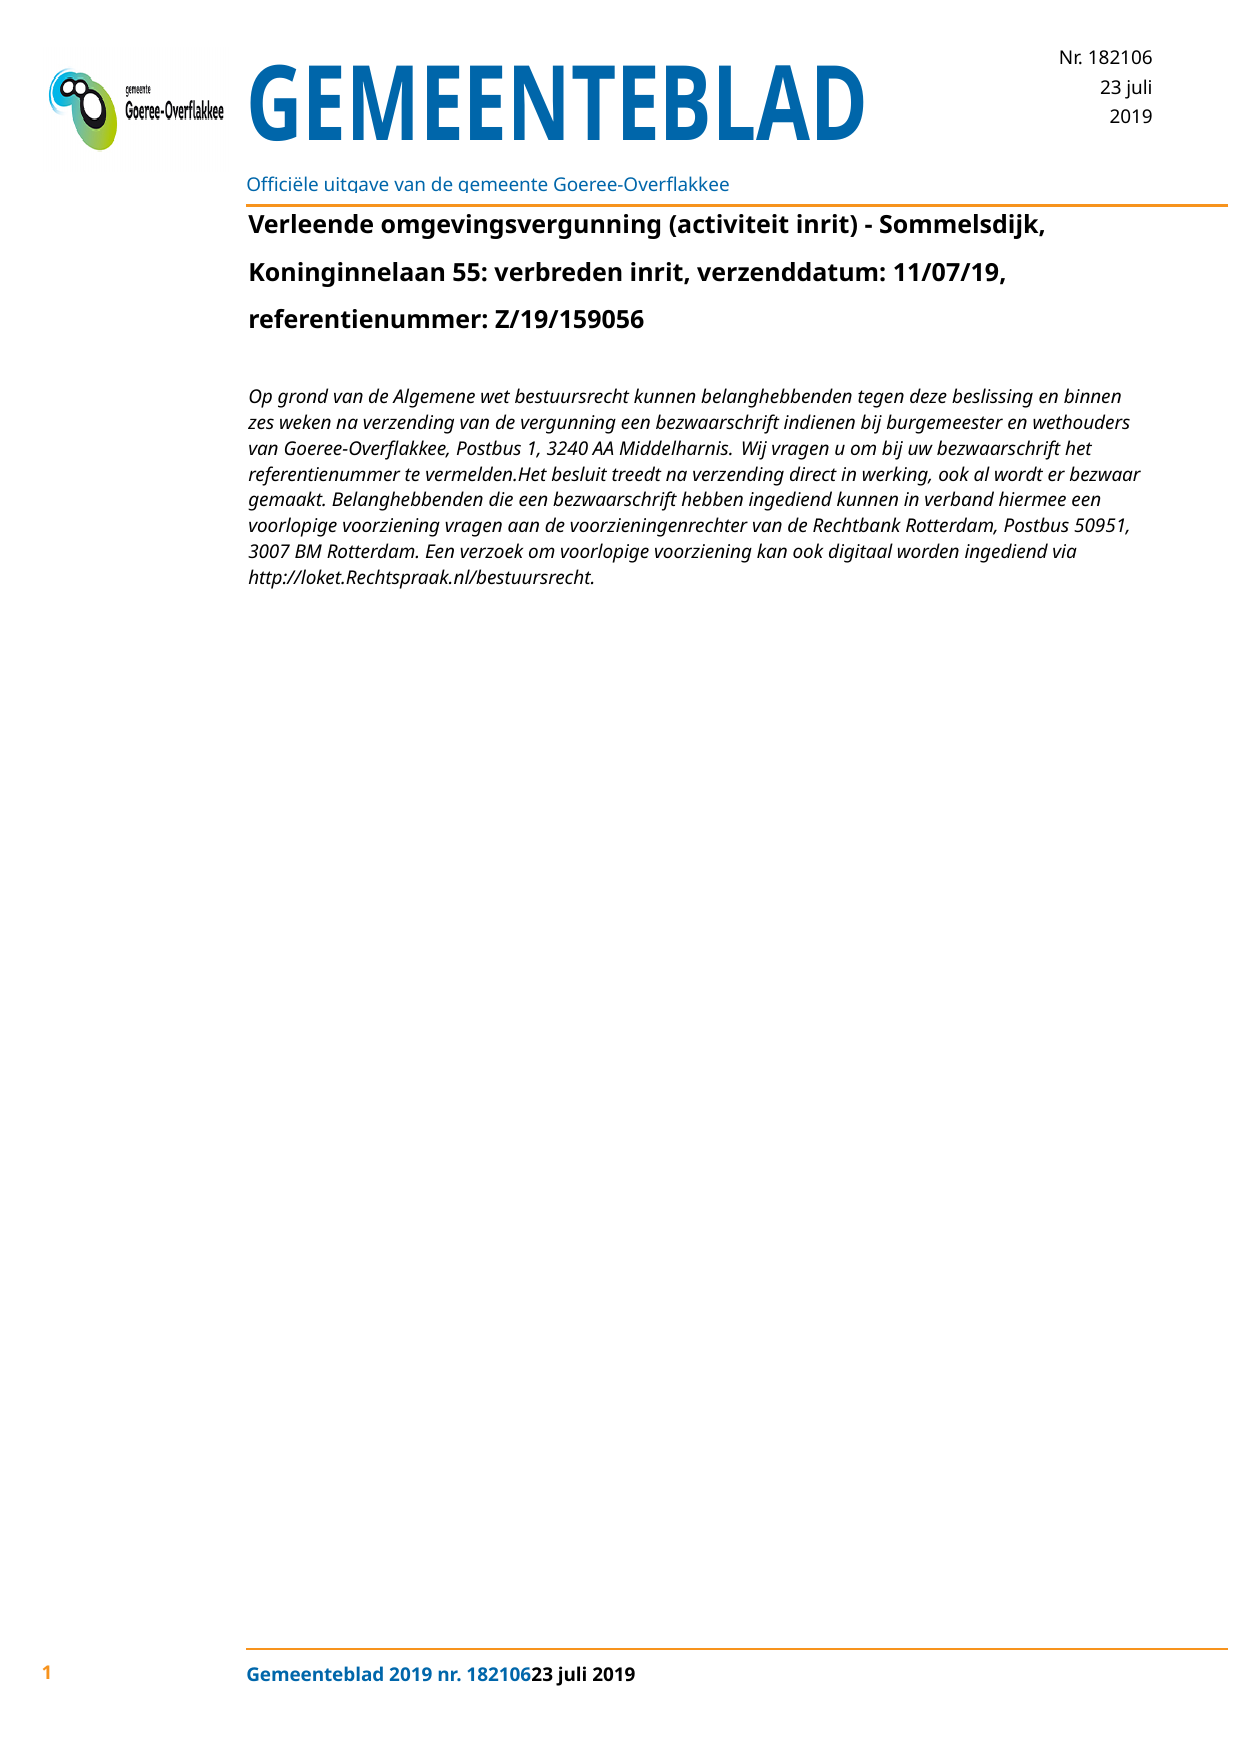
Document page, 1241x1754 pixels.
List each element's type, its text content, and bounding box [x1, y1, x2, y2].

text Op grond van de Algemene wet bestuursrecht kunnen belanghebbenden tegen deze beslissing en binnen zes weken na verzending van de vergunning een bezwaarschrift indienen bij burgemeester en wethouders van Goeree-Overflakkee, Postbus 1, 3240 AA Middelharnis. Wij vragen u om bij uw bezwaarschrift het referentienummer te vermelden.Het besluit treedt na verzending direct in werking, ook al wordt er bezwaar gemaakt. Belanghebbenden die een bezwaarschrift hebben ingediend kunnen in verband hiermee een voorlopige voorziening vragen aan de voorzieningenrechter van de Rechtbank Rotterdam, Postbus 50951, 3007 BM Rotterdam. Een verzoek om voorlopige voorziening kan ook digitaal worden ingediend via http://loket.Rechtspraak.nl/bestuursrecht. [248, 384, 1152, 589]
picture [41, 47, 231, 172]
text Verleende omgevingsvergunning (activiteit inrit) - Sommelsdijk, Koninginnelaan 55: verbreden inrit, verzenddatum: 11/07/19, referentienummer: Z/19/159056 [248, 207, 1152, 336]
